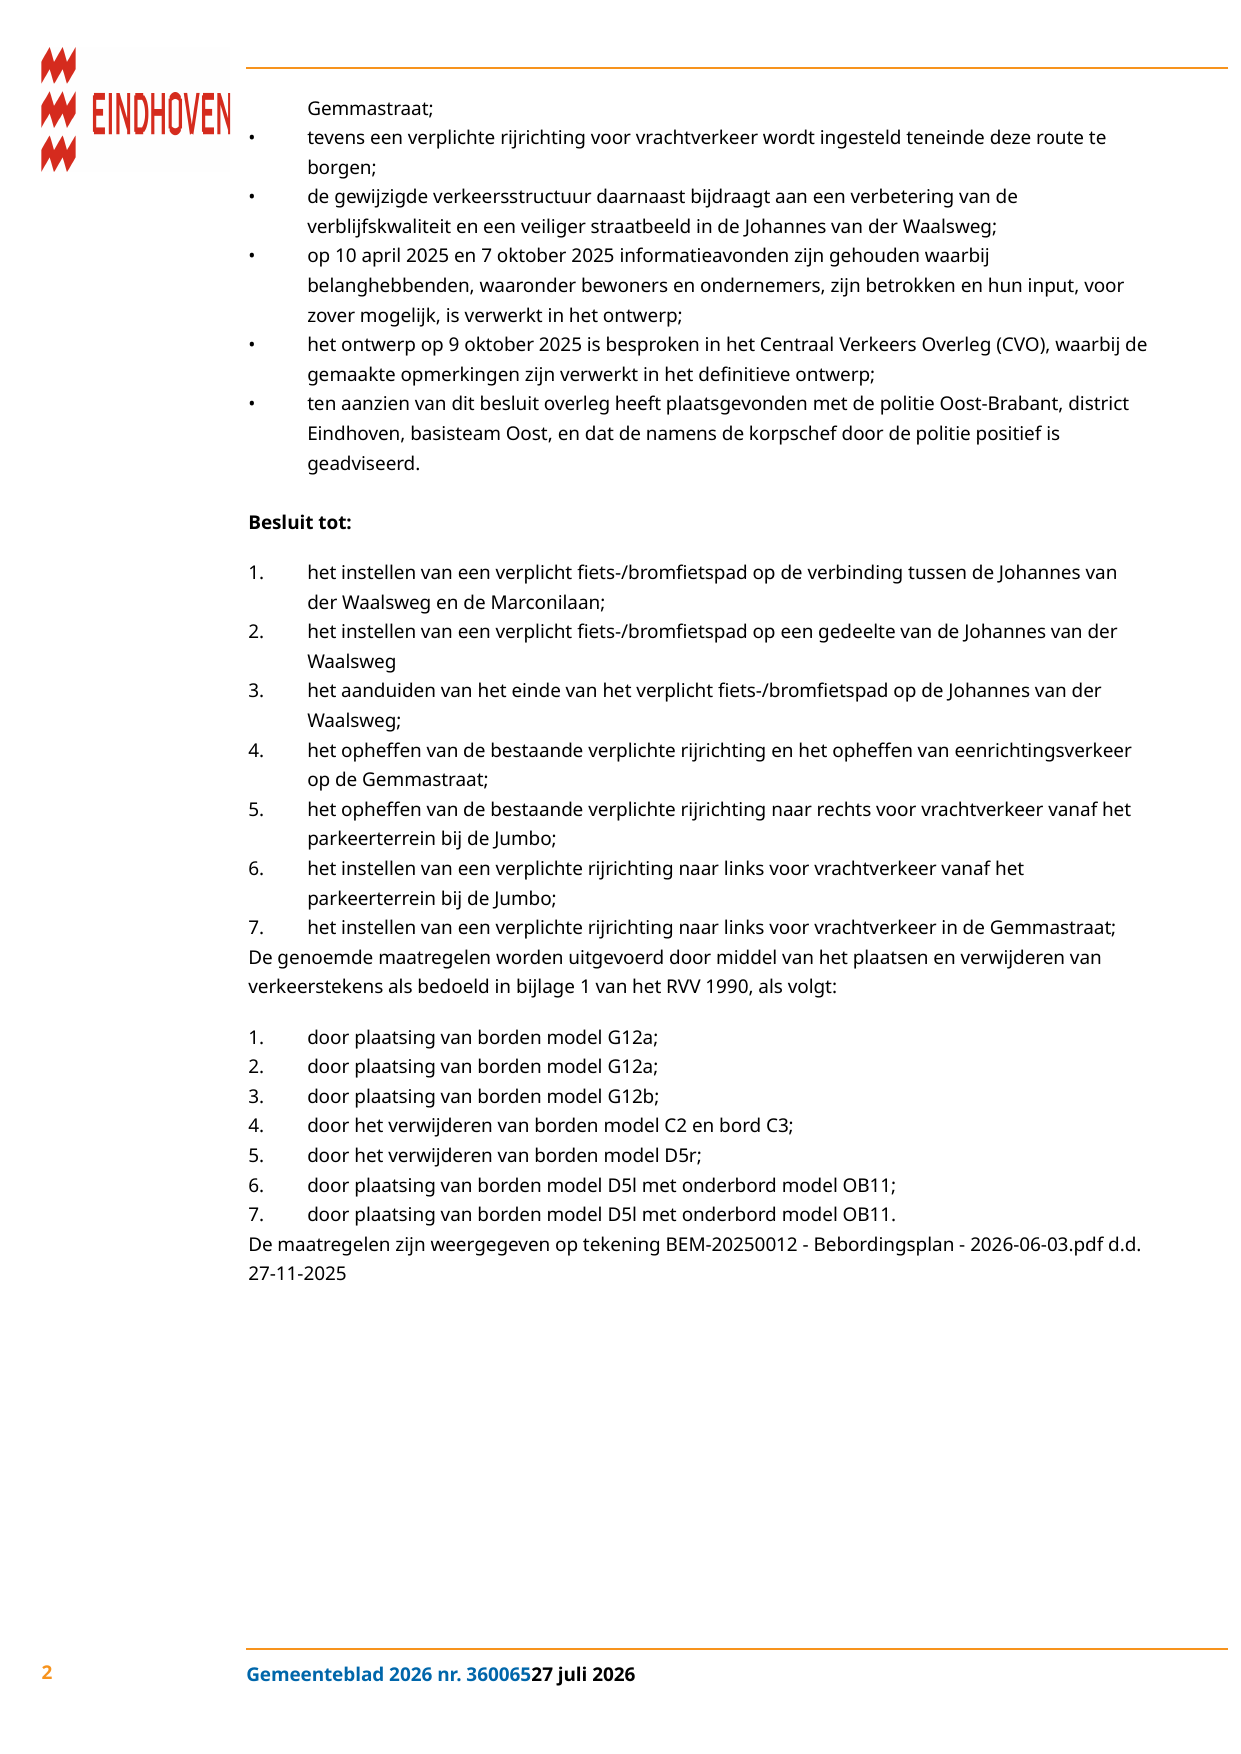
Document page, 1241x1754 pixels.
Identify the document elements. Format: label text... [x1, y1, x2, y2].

text Besluit tot: [248, 509, 1152, 535]
list tevens een verplichte rijrichting voor vrachtverkeer wordt ingesteld teneinde deze route te borgen; [248, 124, 1152, 180]
list op 10 april 2025 en 7 oktober 2025 informatieavonden zijn gehouden waarbij belanghebbenden, waaronder bewoners en ondernemers, zijn betrokken en hun input, voor zover mogelijk, is verwerkt in het ontwerp; [248, 243, 1152, 328]
list door het verwijderen van borden model D5r; [248, 1142, 1152, 1168]
list het opheffen van de bestaande verplichte rijrichting en het opheffen van eenrichtingsverkeer op de Gemmastraat; [248, 737, 1152, 792]
list het instellen van een verplichte rijrichting naar links voor vrachtverkeer in de Gemmastraat; [248, 914, 1152, 940]
list door het verwijderen van borden model C2 en bord C3; [248, 1113, 1152, 1138]
list het instellen van een verplicht fiets-/bromfietspad op een gedeelte van de Johannes van der Waalsweg [248, 618, 1152, 674]
list door plaatsing van borden model D5l met onderbord model OB11; [248, 1172, 1152, 1198]
list door plaatsing van borden model G12a; [248, 1053, 1152, 1079]
list door plaatsing van borden model D5l met onderbord model OB11. [248, 1201, 1152, 1227]
list Gemmastraat; [248, 95, 1152, 121]
list het instellen van een verplichte rijrichting naar links voor vrachtverkeer vanaf het parkeerterrein bij de Jumbo; [248, 855, 1152, 911]
list ten aanzien van dit besluit overleg heeft plaatsgevonden met de politie Oost-Brabant, district Eindhoven, basisteam Oost, en dat de namens de korpschef door de politie positief is geadviseerd. [248, 391, 1152, 476]
list door plaatsing van borden model G12a; [248, 1024, 1152, 1050]
list door plaatsing van borden model G12b; [248, 1083, 1152, 1109]
list het instellen van een verplicht fiets-/bromfietspad op de verbinding tussen de Johannes van der Waalsweg en de Marconilaan; [248, 559, 1152, 615]
list de gewijzigde verkeersstructuur daarnaast bijdraagt aan een verbetering van de verblijfskwaliteit en een veiliger straatbeeld in de Johannes van der Waalsweg; [248, 183, 1152, 239]
list het aanduiden van het einde van het verplicht fiets-/bromfietspad op de Johannes van der Waalsweg; [248, 678, 1152, 733]
list het ontwerp op 9 oktober 2025 is besproken in het Centraal Verkeers Overleg (CVO), waarbij de gemaakte opmerkingen zijn verwerkt in het definitieve ontwerp; [248, 331, 1152, 387]
picture [41, 47, 231, 172]
text De genoemde maatregelen worden uitgevoerd door middel van het plaatsen en verwijderen van verkeerstekens als bedoeld in bijlage 1 van het RVV 1990, als volgt: [248, 944, 1152, 999]
list het opheffen van de bestaande verplichte rijrichting naar rechts voor vrachtverkeer vanaf het parkeerterrein bij de Jumbo; [248, 796, 1152, 851]
text De maatregelen zijn weergegeven op tekening BEM-20250012 - Bebordingsplan - 2026-06-03.pdf d.d. 27-11-2025 [248, 1231, 1152, 1286]
